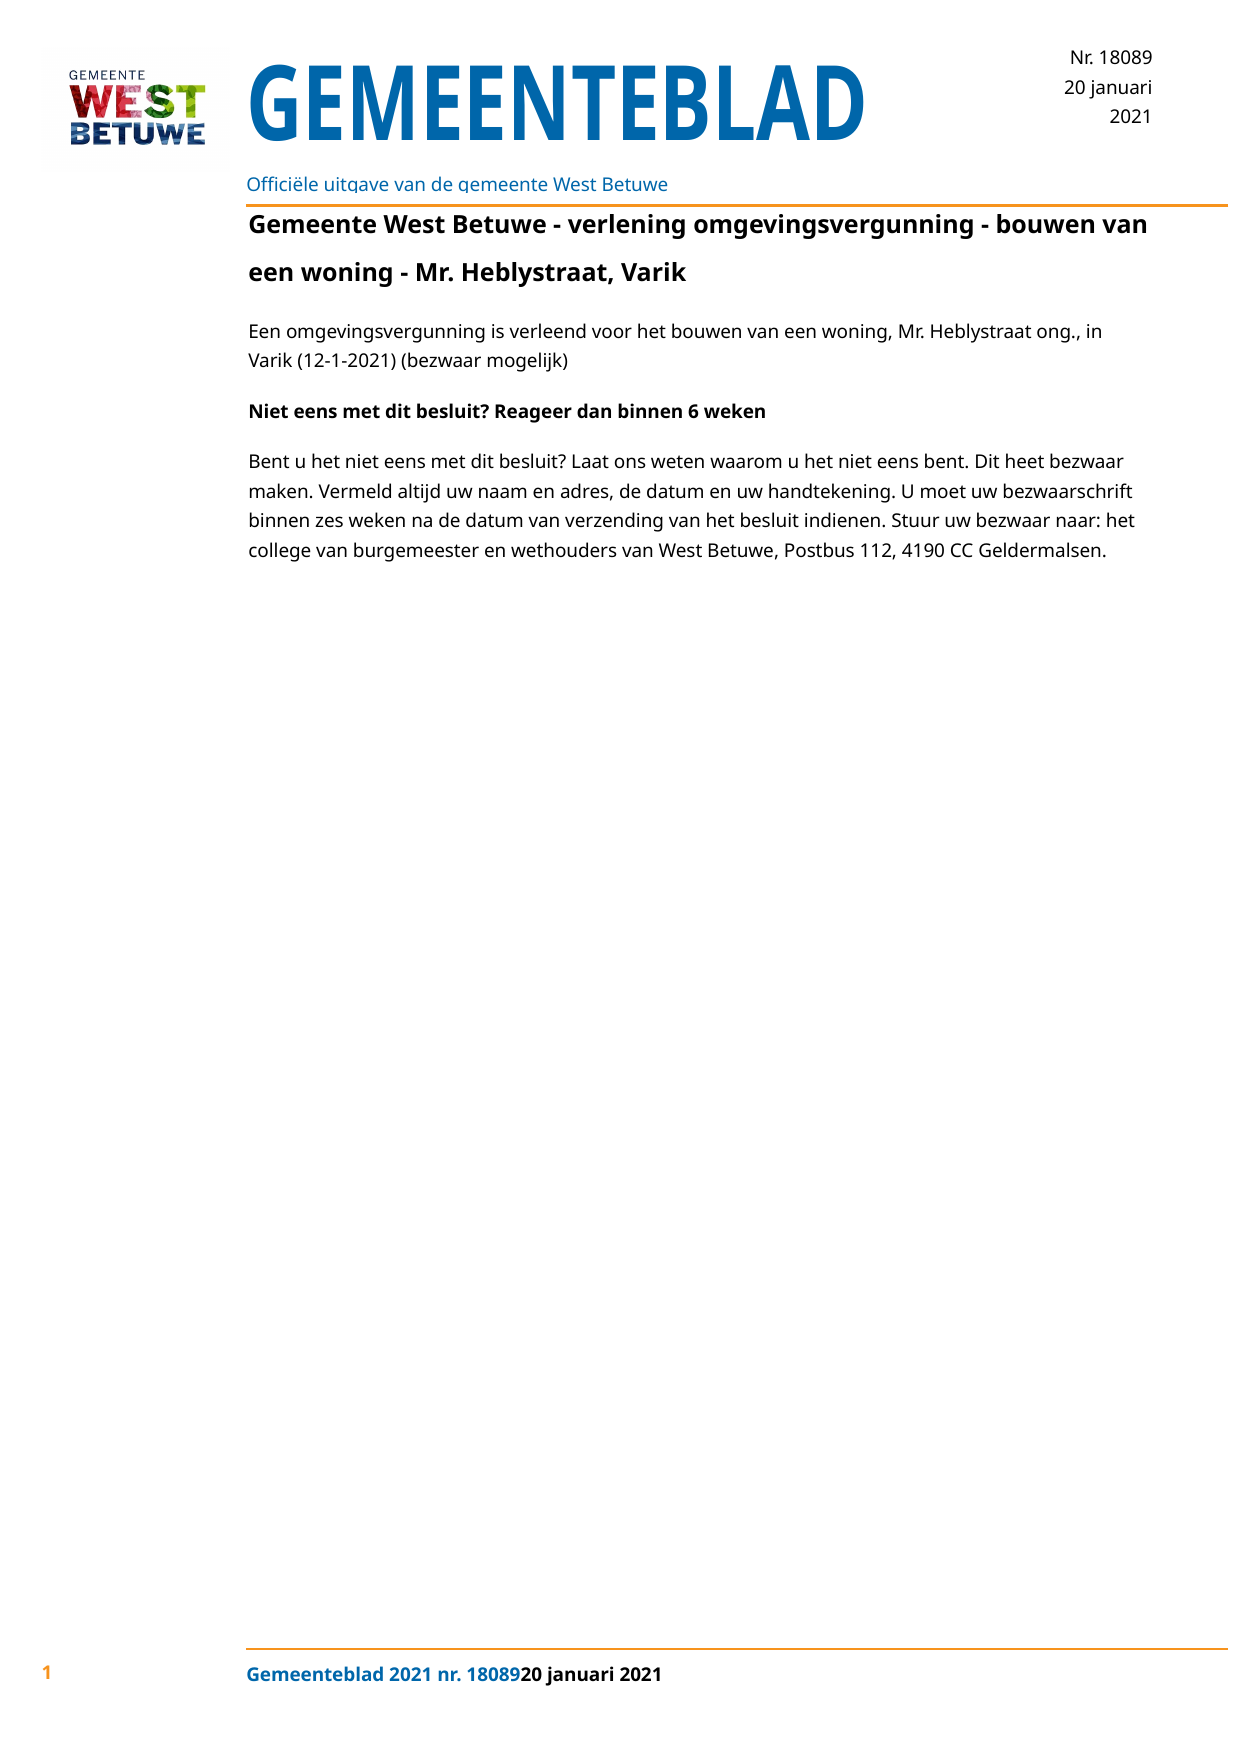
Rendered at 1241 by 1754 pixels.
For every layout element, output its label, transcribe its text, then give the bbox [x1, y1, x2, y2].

text Bent u het niet eens met dit besluit? Laat ons weten waarom u het niet eens bent. Dit heet bezwaar maken. Vermeld altijd uw naam en adres, de datum en uw handtekening. U moet uw bezwaarschrift binnen zes weken na de datum van verzending van het besluit indienen. Stuur uw bezwaar naar: het college van burgemeester en wethouders van West Betuwe, Postbus 112, 4190 CC Geldermalsen. [248, 448, 1152, 563]
text Gemeente West Betuwe - verlening omgevingsvergunning - bouwen van een woning - Mr. Heblystraat, Varik [248, 207, 1152, 288]
text Een omgevingsvergunning is verleend voor het bouwen van een woning, Mr. Heblystraat ong., in Varik (12-1-2021) (bezwaar mogelijk) [248, 318, 1152, 373]
picture [41, 47, 231, 172]
text Niet eens met dit besluit? Reageer dan binnen 6 weken [248, 398, 1152, 424]
